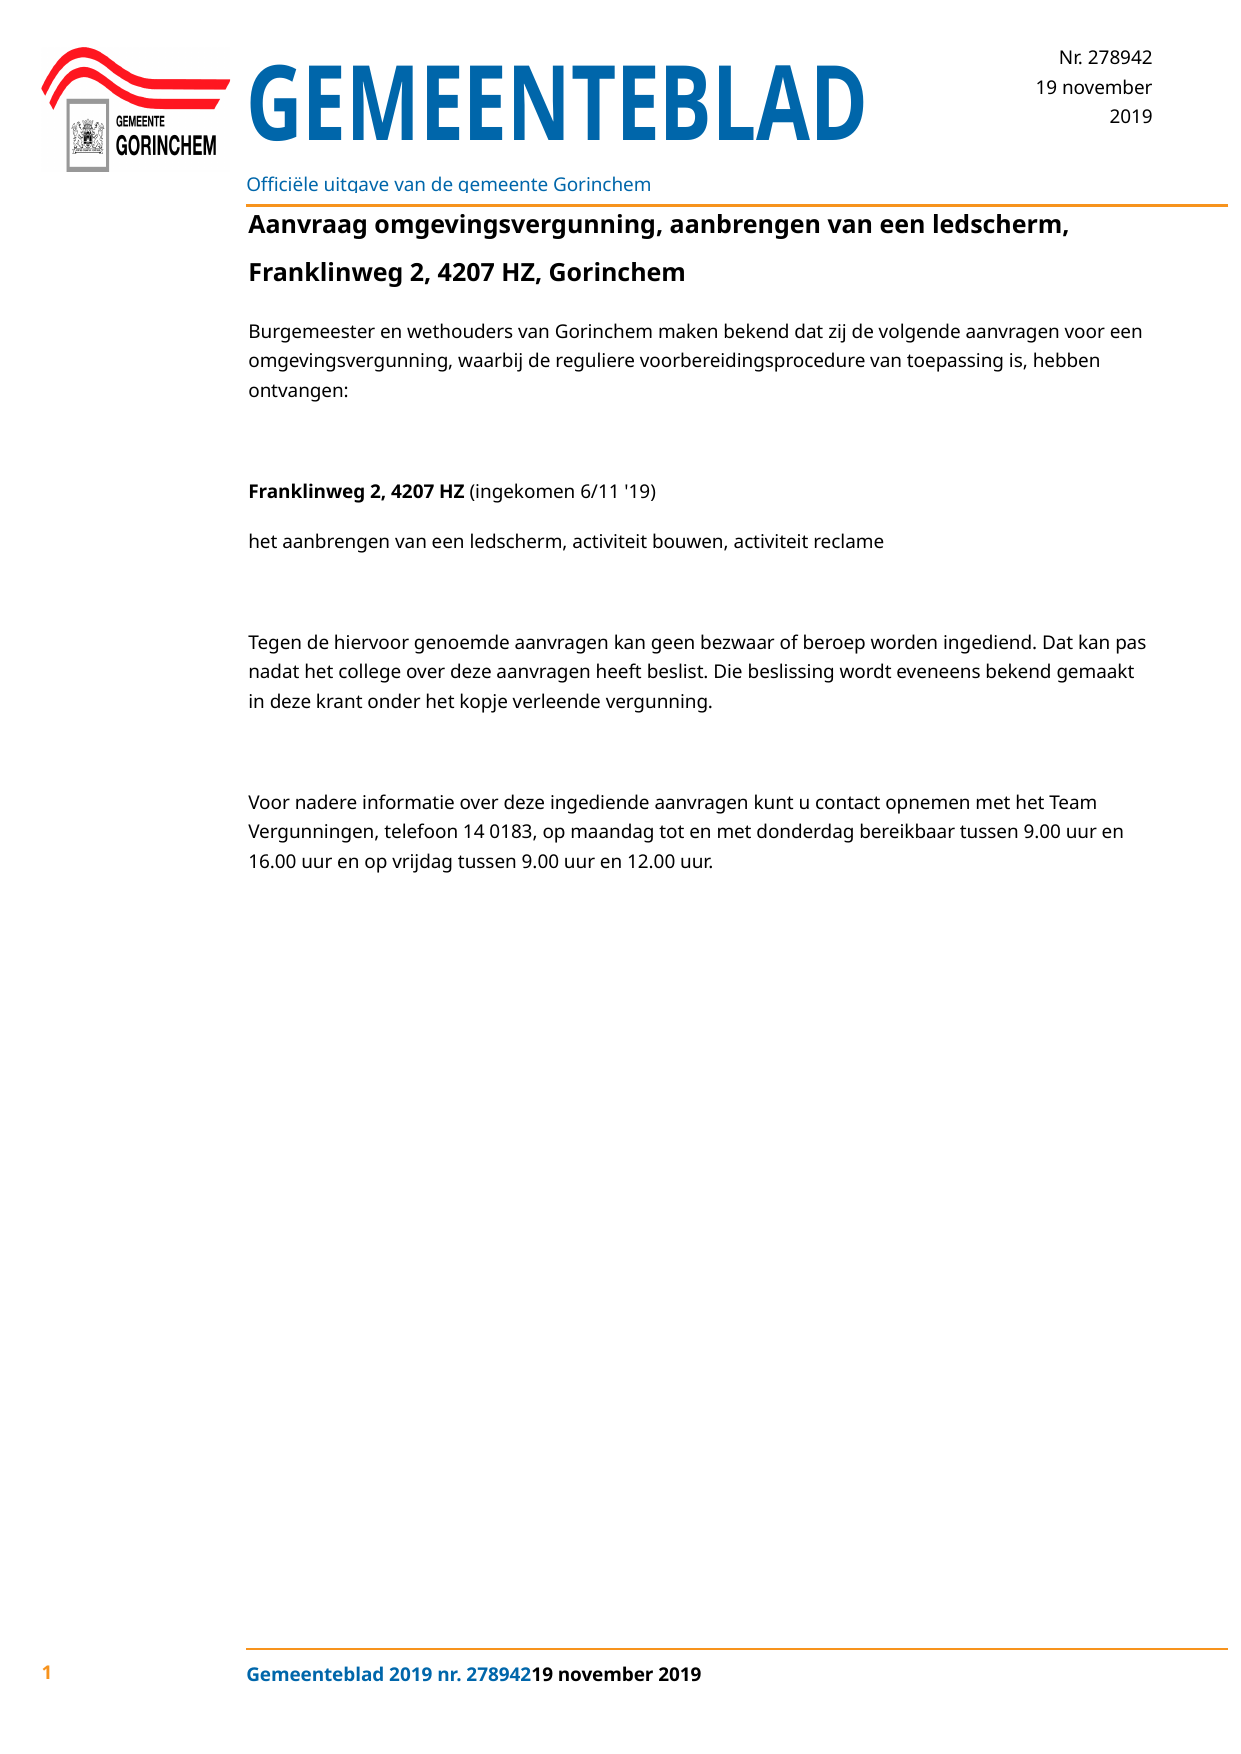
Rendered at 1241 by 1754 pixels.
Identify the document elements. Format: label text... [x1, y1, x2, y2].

text Burgemeester en wethouders van Gorinchem maken bekend dat zij de volgende aanvragen voor een omgevingsvergunning, waarbij de reguliere voorbereidingsprocedure van toepassing is, hebben ontvangen: [248, 318, 1152, 403]
text Tegen de hiervoor genoemde aanvragen kan geen bezwaar of beroep worden ingediend. Dat kan pas nadat het college over deze aanvragen heeft beslist. Die beslissing wordt eveneens bekend gemaakt in deze krant onder het kopje verleende vergunning. [248, 629, 1152, 714]
picture [41, 47, 231, 172]
text Voor nadere informatie over deze ingediende aanvragen kunt u contact opnemen met het Team Vergunningen, telefoon 14 0183, op maandag tot en met donderdag bereikbaar tussen 9.00 uur en 16.00 uur en op vrijdag tussen 9.00 uur en 12.00 uur. [248, 789, 1152, 874]
text Aanvraag omgevingsvergunning, aanbrengen van een ledscherm, Franklinweg 2, 4207 HZ, Gorinchem [248, 207, 1152, 288]
text het aanbrengen van een ledscherm, activiteit bouwen, activiteit reclame [248, 528, 1152, 554]
text Franklinweg 2, 4207 HZ (ingekomen 6/11 '19) [248, 478, 1152, 504]
